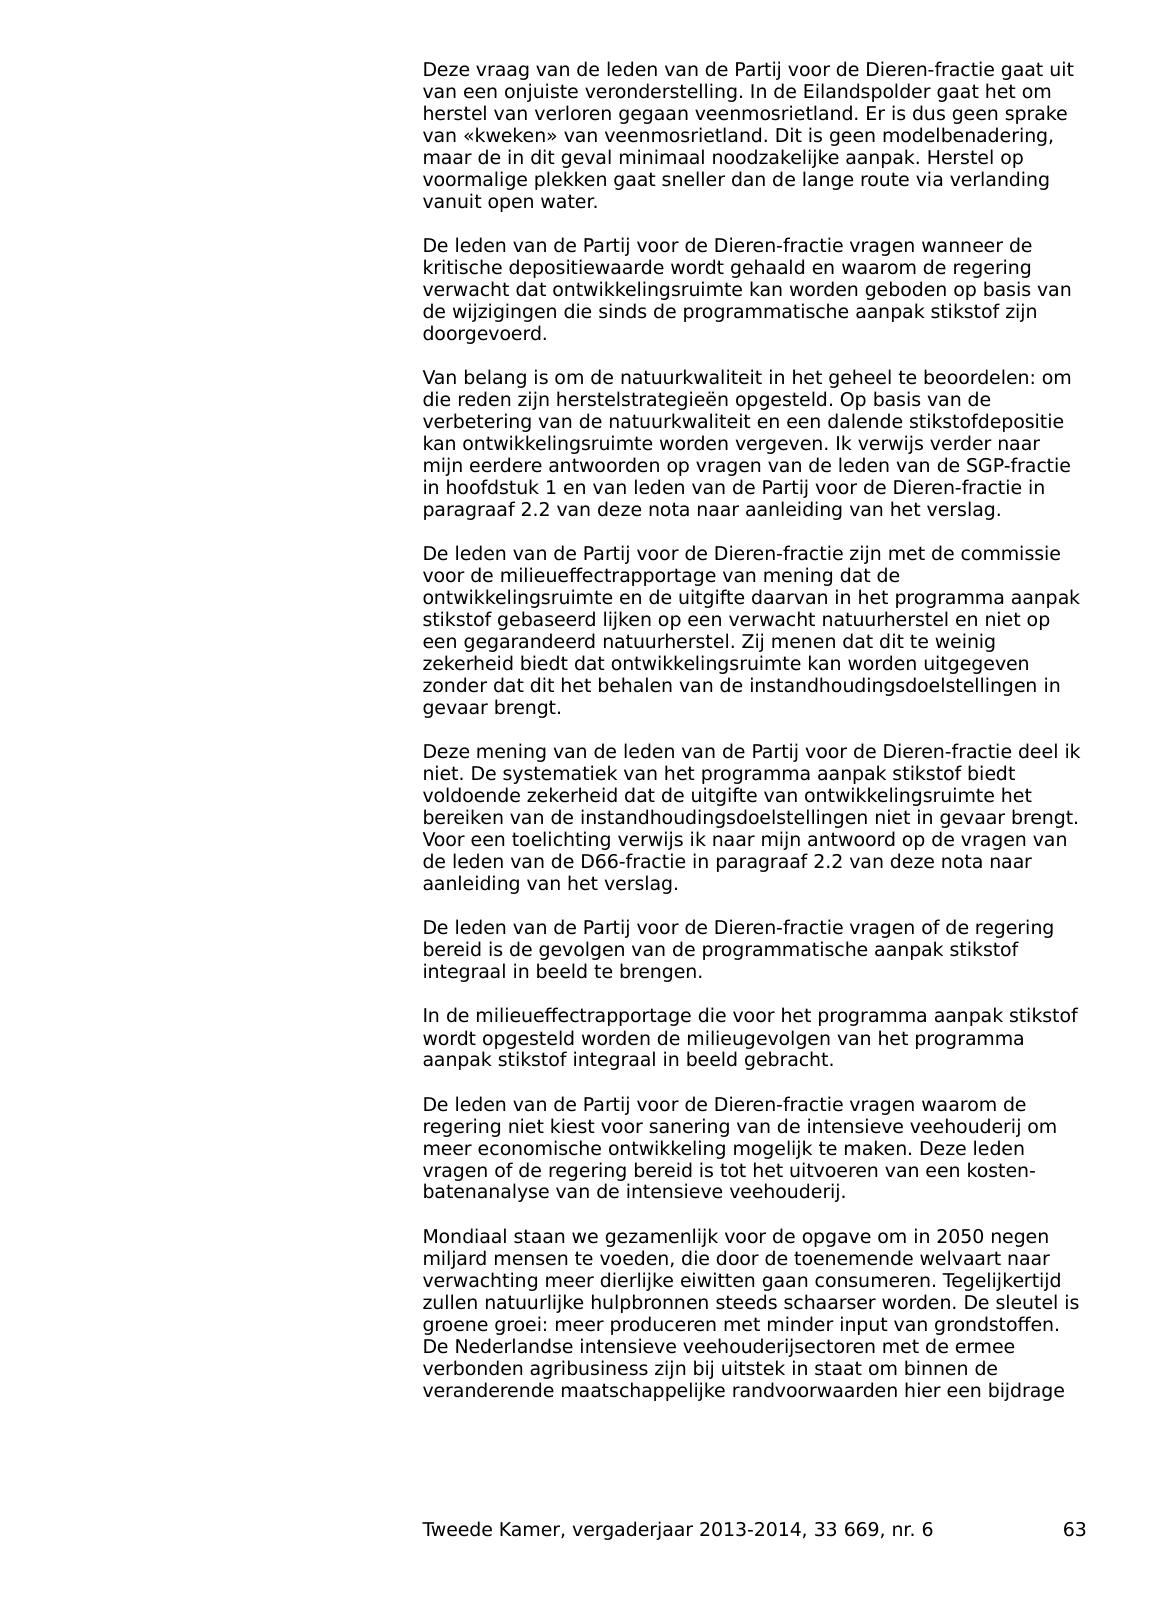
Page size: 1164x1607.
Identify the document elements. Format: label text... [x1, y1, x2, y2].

text De leden van de Partij voor de Dieren-fractie vragen wanneer de kritische depositiewaarde wordt gehaald en waarom de regering verwacht dat ontwikkelingsruimte kan worden geboden op basis van de wijzigingen die sinds de programmatische aanpak stikstof zijn doorgevoerd. [422, 235, 1087, 345]
text Deze mening van de leden van de Partij voor de Dieren-fractie deel ik niet. De systematiek van het programma aanpak stikstof biedt voldoende zekerheid dat de uitgifte van ontwikkelingsruimte het bereiken van de instandhoudingsdoelstellingen niet in gevaar brengt. Voor een toelichting verwijs ik naar mijn antwoord op de vragen van de leden van de D66-fractie in paragraaf 2.2 van deze nota naar aanleiding van het verslag. [422, 741, 1087, 895]
text Deze vraag van de leden van de Partij voor de Dieren-fractie gaat uit van een onjuiste veronderstelling. In de Eilandspolder gaat het om herstel van verloren gegaan veenmosrietland. Er is dus geen sprake van «kweken» van veenmosrietland. Dit is geen modelbenadering, maar de in dit geval minimaal noodzakelijke aanpak. Herstel op voormalige plekken gaat sneller dan de lange route via verlanding vanuit open water. [422, 59, 1087, 213]
text De leden van de Partij voor de Dieren-fractie vragen waarom de regering niet kiest voor sanering van de intensieve veehouderij om meer economische ontwikkeling mogelijk te maken. Deze leden vragen of de regering bereid is tot het uitvoeren van een kosten-batenanalyse van de intensieve veehouderij. [422, 1093, 1087, 1203]
text Mondiaal staan we gezamenlijk voor de opgave om in 2050 negen miljard mensen te voeden, die door de toenemende welvaart naar verwachting meer dierlijke eiwitten gaan consumeren. Tegelijkertijd zullen natuurlijke hulpbronnen steeds schaarser worden. De sleutel is groene groei: meer produceren met minder input van grondstoffen. De Nederlandse intensieve veehouderijsectoren met de ermee verbonden agribusiness zijn bij uitstek in staat om binnen de veranderende maatschappelijke randvoorwaarden hier een bijdrage [422, 1226, 1087, 1401]
text De leden van de Partij voor de Dieren-fractie zijn met de commissie voor de milieueffectrapportage van mening dat de ontwikkelingsruimte en de uitgifte daarvan in het programma aanpak stikstof gebaseerd lijken op een verwacht natuurherstel en niet op een gegarandeerd natuurherstel. Zij menen dat dit te weinig zekerheid biedt dat ontwikkelingsruimte kan worden uitgegeven zonder dat dit het behalen van de instandhoudingsdoelstellingen in gevaar brengt. [422, 543, 1087, 719]
text De leden van de Partij voor de Dieren-fractie vragen of de regering bereid is de gevolgen van de programmatische aanpak stikstof integraal in beeld te brengen. [422, 917, 1087, 983]
text In de milieueffectrapportage die voor het programma aanpak stikstof wordt opgesteld worden de milieugevolgen van het programma aanpak stikstof integraal in beeld gebracht. [422, 1005, 1087, 1071]
text Van belang is om de natuurkwaliteit in het geheel te beoordelen: om die reden zijn herstelstrategieën opgesteld. Op basis van de verbetering van de natuurkwaliteit en een dalende stikstofdepositie kan ontwikkelingsruimte worden vergeven. Ik verwijs verder naar mijn eerdere antwoorden op vragen van de leden van de SGP-fractie in hoofdstuk 1 en van leden van de Partij voor de Dieren-fractie in paragraaf 2.2 van deze nota naar aanleiding van het verslag. [422, 367, 1087, 521]
